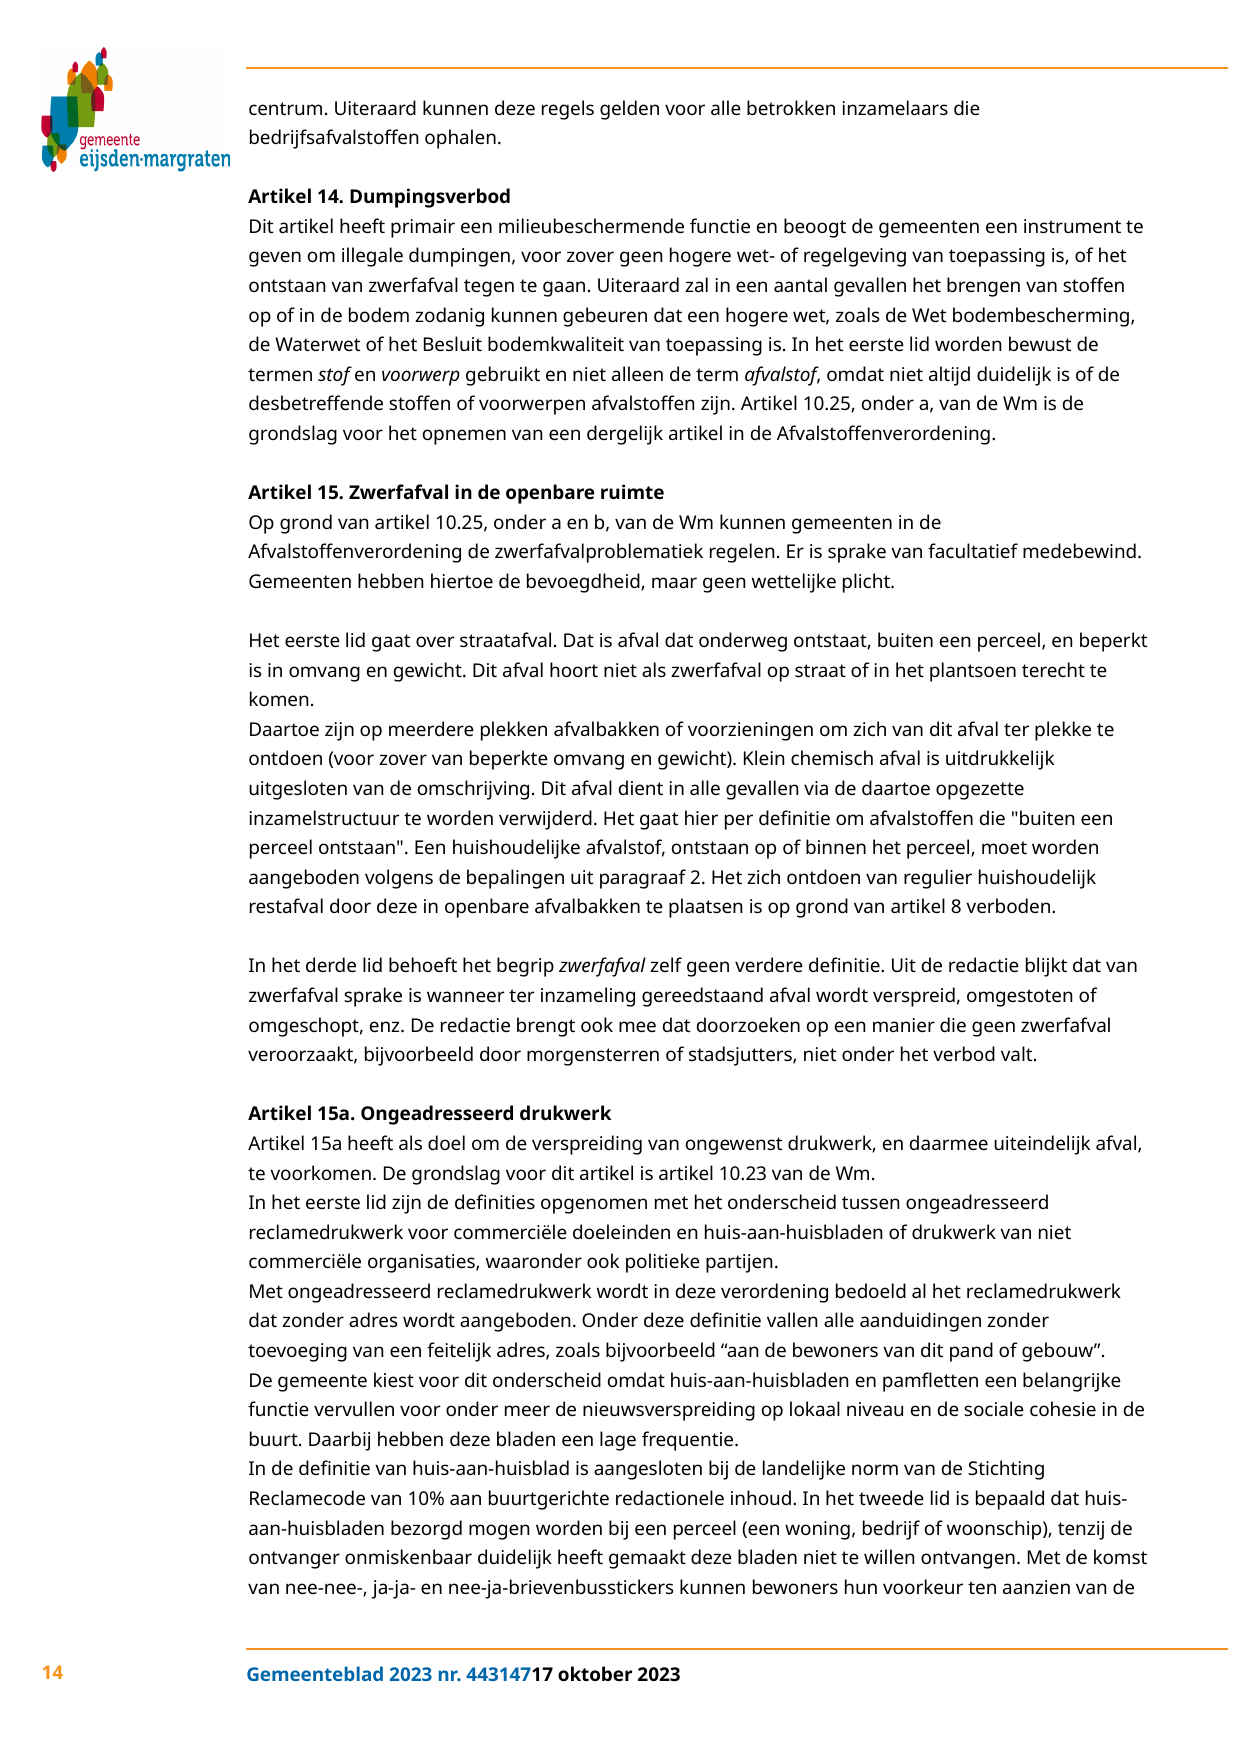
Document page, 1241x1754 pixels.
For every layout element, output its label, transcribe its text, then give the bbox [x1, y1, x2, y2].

text Het eerste lid gaat over straatafval. Dat is afval dat onderweg ontstaat, buiten een perceel, en beperkt is in omvang en gewicht. Dit afval hoort niet als zwerfafval op straat of in het plantsoen terecht te komen. [248, 627, 1152, 712]
text Artikel 15a. Ongeadresseerd drukwerk [248, 1101, 1152, 1126]
picture [41, 47, 231, 172]
text In het derde lid behoeft het begrip zwerfafval zelf geen verdere definitie. Uit de redactie blijkt dat van zwerfafval sprake is wanneer ter inzameling gereedstaand afval wordt verspreid, omgestoten of omgeschopt, enz. De redactie brengt ook mee dat doorzoeken op een manier die geen zwerfafval veroorzaakt, bijvoorbeeld door morgensterren of stadsjutters, niet onder het verbod valt. [248, 953, 1152, 1067]
text centrum. Uiteraard kunnen deze regels gelden voor alle betrokken inzamelaars die bedrijfsafvalstoffen ophalen. [248, 95, 1152, 150]
text Artikel 15a heeft als doel om de verspreiding van ongewenst drukwerk, en daarmee uiteindelijk afval, te voorkomen. De grondslag voor dit artikel is artikel 10.23 van de Wm. [248, 1130, 1152, 1186]
text Artikel 15. Zwerfafval in de openbare ruimte [248, 479, 1152, 505]
text Met ongeadresseerd reclamedrukwerk wordt in deze verordening bedoeld al het reclamedrukwerk dat zonder adres wordt aangeboden. Onder deze definitie vallen alle aanduidingen zonder toevoeging van een feitelijk adres, zoals bijvoorbeeld “aan de bewoners van dit pand of gebouw”. [248, 1278, 1152, 1363]
text Dit artikel heeft primair een milieubeschermende functie en beoogt de gemeenten een instrument te geven om illegale dumpingen, voor zover geen hogere wet- of regelgeving van toepassing is, of het ontstaan van zwerfafval tegen te gaan. Uiteraard zal in een aantal gevallen het brengen van stoffen op of in de bodem zodanig kunnen gebeuren dat een hogere wet, zoals de Wet bodembescherming, de Waterwet of het Besluit bodemkwaliteit van toepassing is. In het eerste lid worden bewust de termen stof en voorwerp gebruikt en niet alleen de term afvalstof, omdat niet altijd duidelijk is of de desbetreffende stoffen of voorwerpen afvalstoffen zijn. Artikel 10.25, onder a, van de Wm is de grondslag voor het opnemen van een dergelijk artikel in de Afvalstoffenverordening. [248, 213, 1152, 446]
text Artikel 14. Dumpingsverbod [248, 183, 1152, 209]
text In de definitie van huis-aan-huisblad is aangesloten bij de landelijke norm van de Stichting Reclamecode van 10% aan buurtgerichte redactionele inhoud. In het tweede lid is bepaald dat huis-aan-huisbladen bezorgd mogen worden bij een perceel (een woning, bedrijf of woonschip), tenzij de ontvanger onmiskenbaar duidelijk heeft gemaakt deze bladen niet te willen ontvangen. Met de komst van nee-nee-, ja-ja- en nee-ja-brievenbusstickers kunnen bewoners hun voorkeur ten aanzien van de [248, 1456, 1152, 1600]
text Op grond van artikel 10.25, onder a en b, van de Wm kunnen gemeenten in de Afvalstoffenverordening de zwerfafvalproblematiek regelen. Er is sprake van facultatief medebewind. Gemeenten hebben hiertoe de bevoegdheid, maar geen wettelijke plicht. [248, 509, 1152, 594]
text Daartoe zijn op meerdere plekken afvalbakken of voorzieningen om zich van dit afval ter plekke te ontdoen (voor zover van beperkte omvang en gewicht). Klein chemisch afval is uitdrukkelijk uitgesloten van de omschrijving. Dit afval dient in alle gevallen via de daartoe opgezette inzamelstructuur te worden verwijderd. Het gaat hier per definitie om afvalstoffen die "buiten een perceel ontstaan". Een huishoudelijke afvalstof, ontstaan op of binnen het perceel, moet worden aangeboden volgens de bepalingen uit paragraaf 2. Het zich ontdoen van regulier huishoudelijk restafval door deze in openbare afvalbakken te plaatsen is op grond van artikel 8 verboden. [248, 716, 1152, 919]
text In het eerste lid zijn de definities opgenomen met het onderscheid tussen ongeadresseerd reclamedrukwerk voor commerciële doeleinden en huis-aan-huisbladen of drukwerk van niet commerciële organisaties, waaronder ook politieke partijen. [248, 1189, 1152, 1274]
text De gemeente kiest voor dit onderscheid omdat huis-aan-huisbladen en pamfletten een belangrijke functie vervullen voor onder meer de nieuwsverspreiding op lokaal niveau en de sociale cohesie in de buurt. Daarbij hebben deze bladen een lage frequentie. [248, 1367, 1152, 1452]
